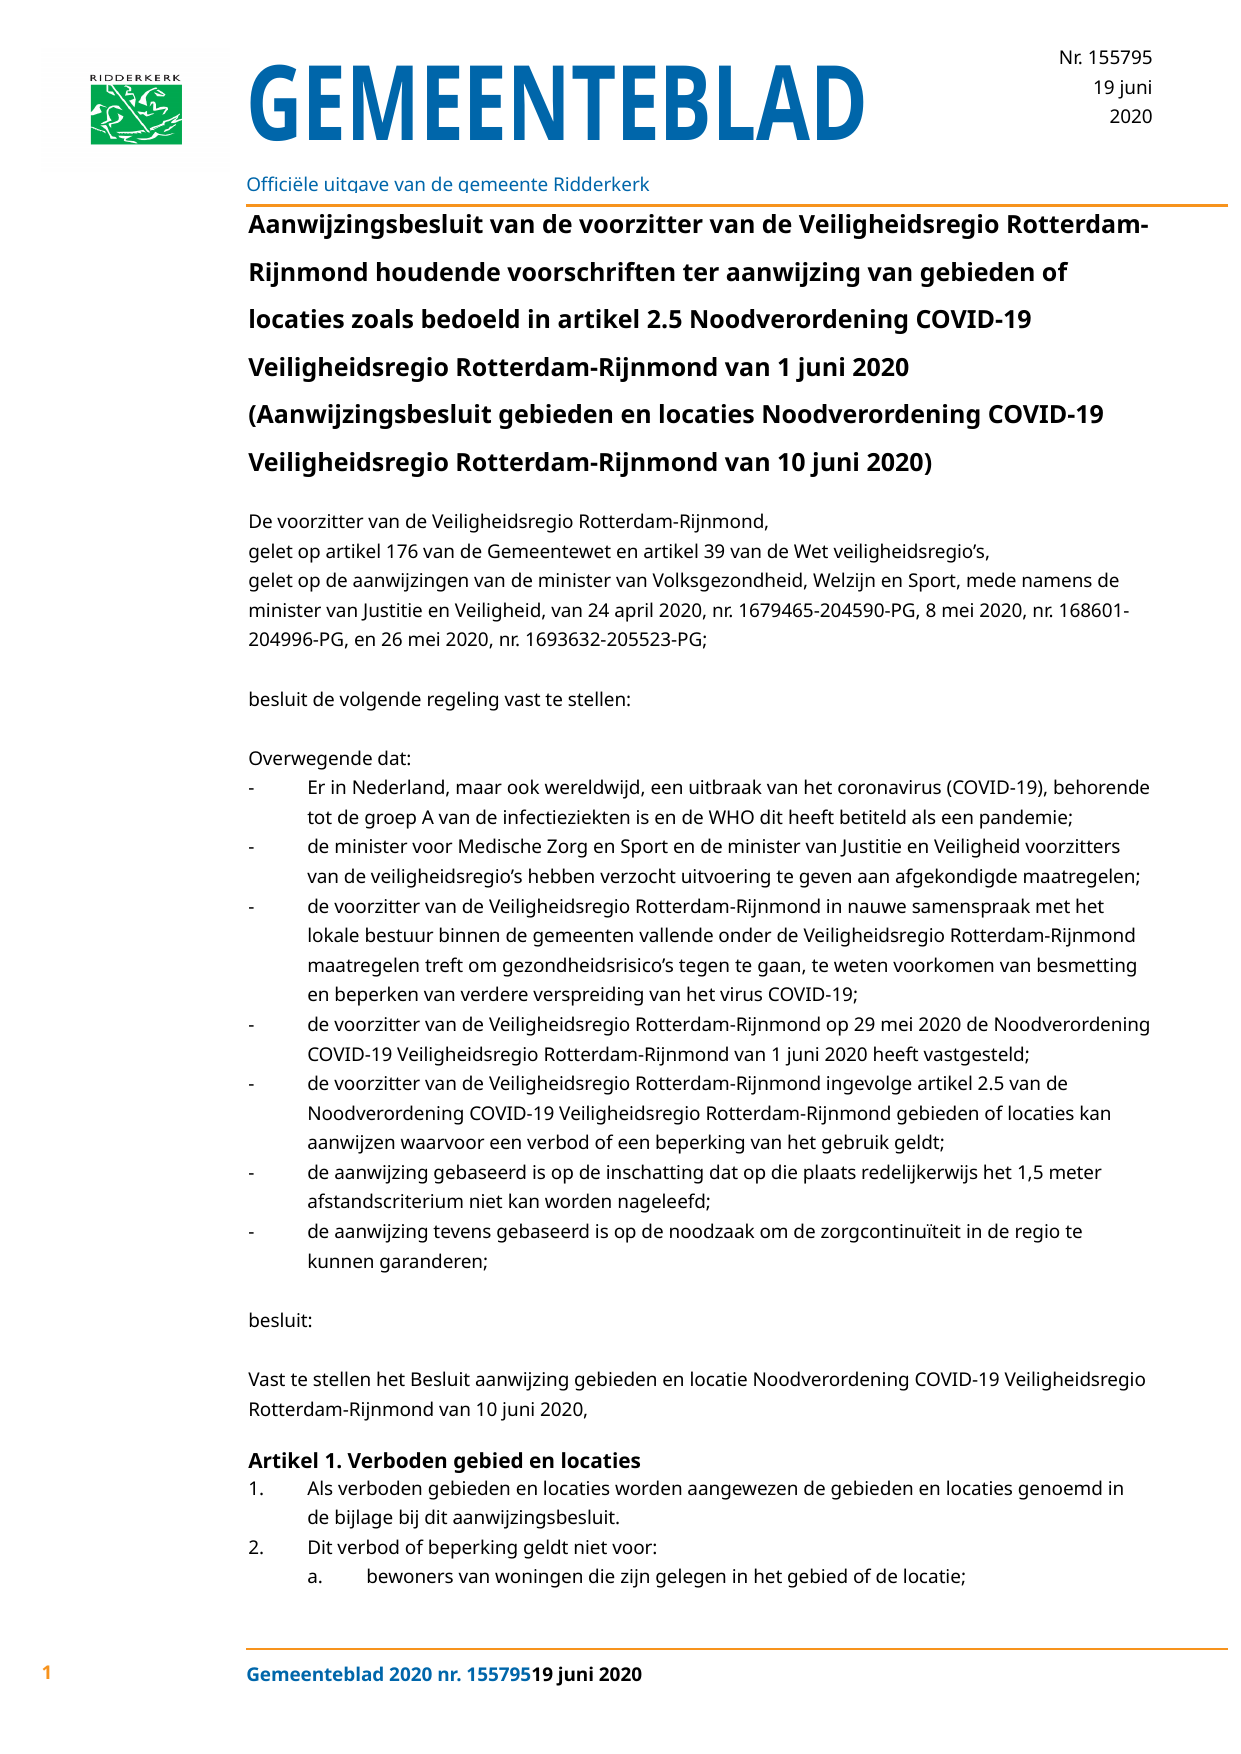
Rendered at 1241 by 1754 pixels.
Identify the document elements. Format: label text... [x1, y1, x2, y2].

text De voorzitter van de Veiligheidsregio Rotterdam-Rijnmond, [248, 508, 1152, 534]
text Vast te stellen het Besluit aanwijzing gebieden en locatie Noodverordening COVID-19 Veiligheidsregio Rotterdam-Rijnmond van 10 juni 2020, [248, 1366, 1152, 1422]
list de voorzitter van de Veiligheidsregio Rotterdam-Rijnmond ingevolge artikel 2.5 van de Noodverordening COVID-19 Veiligheidsregio Rotterdam-Rijnmond gebieden of locaties kan aanwijzen waarvoor een verbod of een beperking van het gebruik geldt; [248, 1070, 1152, 1155]
list de voorzitter van de Veiligheidsregio Rotterdam-Rijnmond op 29 mei 2020 de Noodverordening COVID-19 Veiligheidsregio Rotterdam-Rijnmond van 1 juni 2020 heeft vastgesteld; [248, 1011, 1152, 1067]
text gelet op de aanwijzingen van de minister van Volksgezondheid, Welzijn en Sport, mede namens de minister van Justitie en Veiligheid, van 24 april 2020, nr. 1679465-204590-PG, 8 mei 2020, nr. 168601-204996-PG, en 26 mei 2020, nr. 1693632-205523-PG; [248, 567, 1152, 652]
picture [41, 47, 231, 172]
text Artikel 1. Verboden gebied en locaties [248, 1446, 1152, 1475]
list Als verboden gebieden en locaties worden aangewezen de gebieden en locaties genoemd in de bijlage bij dit aanwijzingsbesluit. [248, 1475, 1152, 1530]
list Dit verbod of beperking geldt niet voor: [248, 1534, 1152, 1559]
text gelet op artikel 176 van de Gemeentewet en artikel 39 van de Wet veiligheidsregio’s, [248, 538, 1152, 564]
list de voorzitter van de Veiligheidsregio Rotterdam-Rijnmond in nauwe samenspraak met het lokale bestuur binnen de gemeenten vallende onder de Veiligheidsregio Rotterdam-Rijnmond maatregelen treft om gezondheidsrisico’s tegen te gaan, te weten voorkomen van besmetting en beperken van verdere verspreiding van het virus COVID-19; [248, 893, 1152, 1007]
list de aanwijzing tevens gebaseerd is op de noodzaak om de zorgcontinuïteit in de regio te kunnen garanderen; [248, 1218, 1152, 1274]
text Overwegende dat: [248, 745, 1152, 771]
list bewoners van woningen die zijn gelegen in het gebied of de locatie; [307, 1563, 1152, 1589]
list Er in Nederland, maar ook wereldwijd, een uitbraak van het coronavirus (COVID-19), behorende tot de groep A van de infectieziekten is en de WHO dit heeft betiteld als een pandemie; [248, 774, 1152, 830]
text besluit de volgende regeling vast te stellen: [248, 686, 1152, 712]
text besluit: [248, 1307, 1152, 1333]
text Aanwijzingsbesluit van de voorzitter van de Veiligheidsregio Rotterdam-Rijnmond houdende voorschriften ter aanwijzing van gebieden of locaties zoals bedoeld in artikel 2.5 Noodverordening COVID-19 Veiligheidsregio Rotterdam-Rijnmond van 1 juni 2020 (Aanwijzingsbesluit gebieden en locaties Noodverordening COVID-19 Veiligheidsregio Rotterdam-Rijnmond van 10 juni 2020) [248, 207, 1152, 479]
list de aanwijzing gebaseerd is op de inschatting dat op die plaats redelijkerwijs het 1,5 meter afstandscriterium niet kan worden nageleefd; [248, 1159, 1152, 1214]
list de minister voor Medische Zorg en Sport en de minister van Justitie en Veiligheid voorzitters van de veiligheidsregio’s hebben verzocht uitvoering te geven aan afgekondigde maatregelen; [248, 834, 1152, 889]
